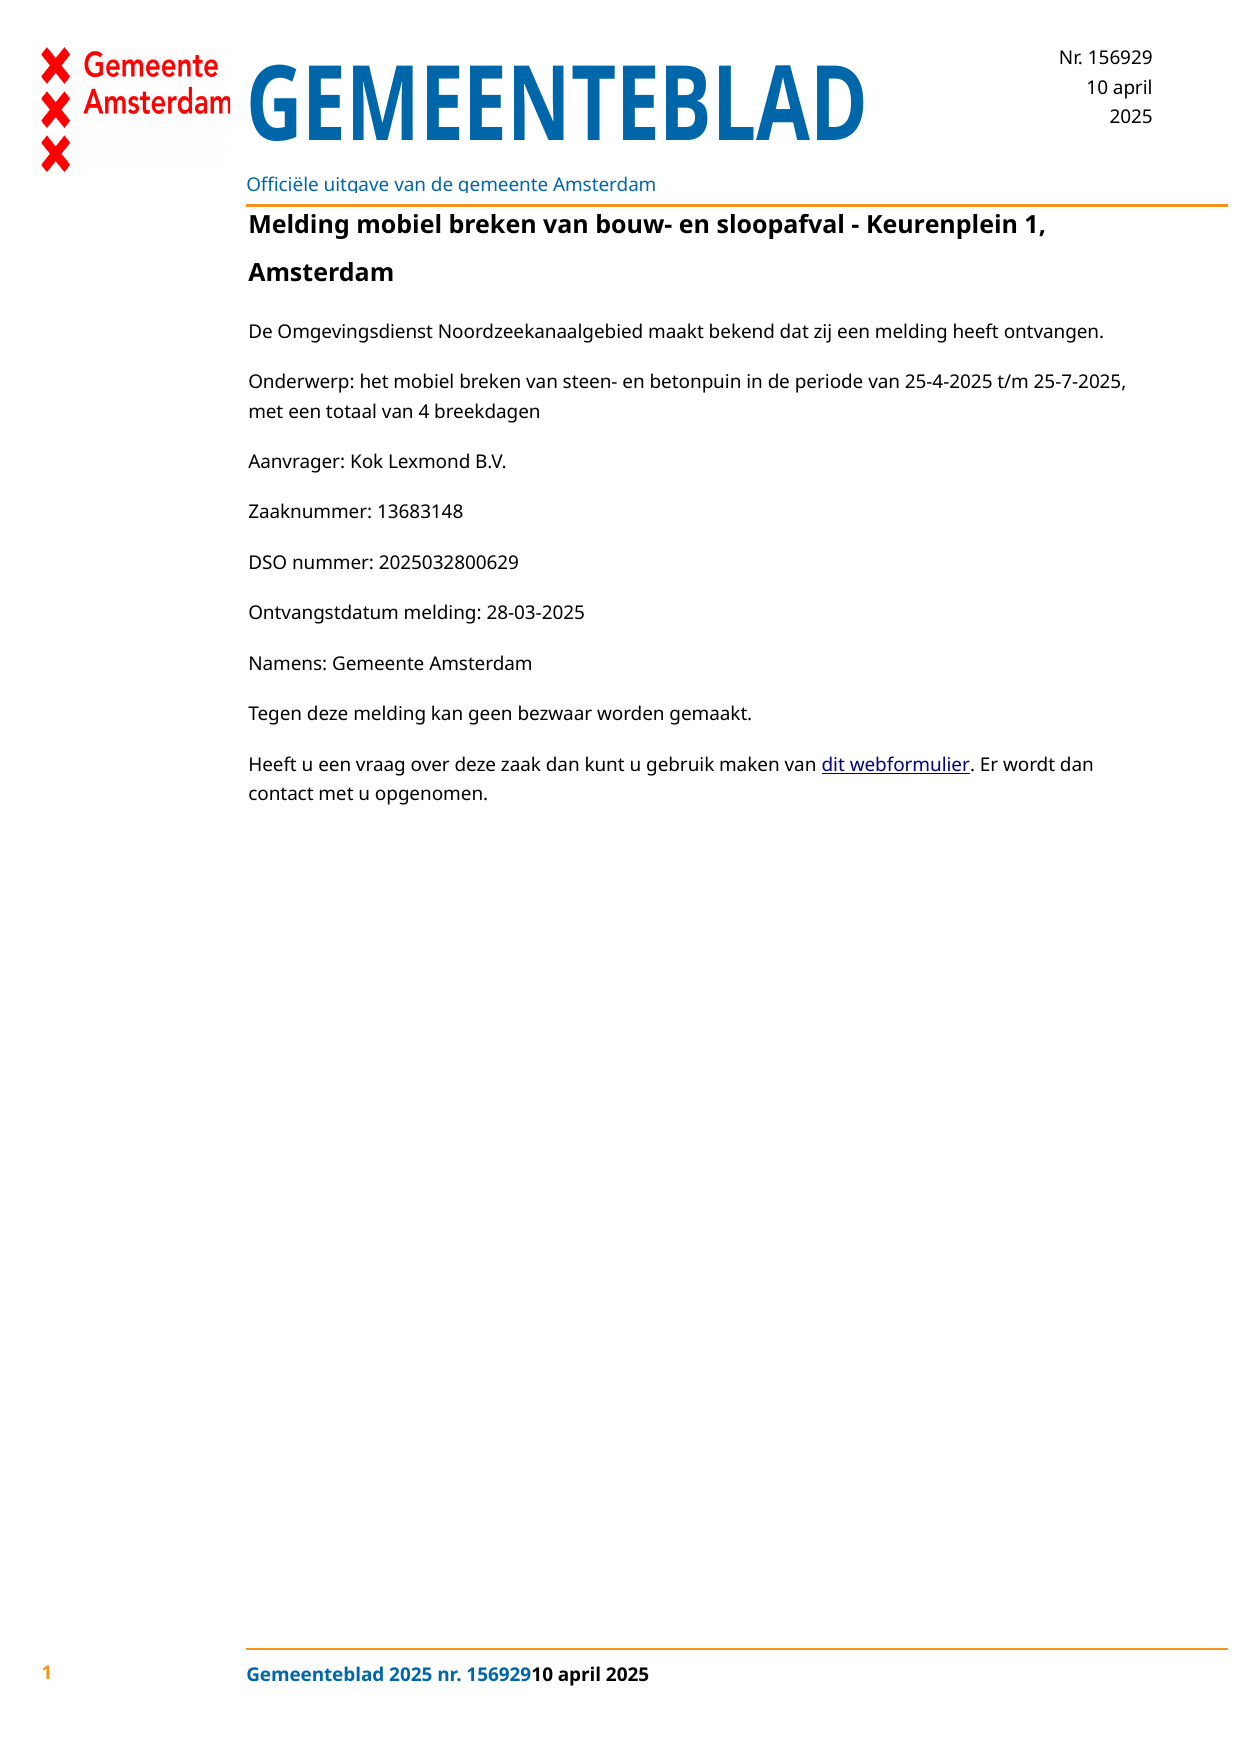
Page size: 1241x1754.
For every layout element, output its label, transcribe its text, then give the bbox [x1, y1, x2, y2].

text Melding mobiel breken van bouw- en sloopafval - Keurenplein 1, Amsterdam [248, 207, 1152, 288]
text Zaaknummer: 13683148 [248, 499, 1152, 524]
text Aanvrager: Kok Lexmond B.V. [248, 448, 1152, 474]
picture [41, 47, 231, 172]
text De Omgevingsdienst Noordzeekanaalgebied maakt bekend dat zij een melding heeft ontvangen. [248, 318, 1152, 344]
text Tegen deze melding kan geen bezwaar worden gemaakt. [248, 700, 1152, 726]
text Namens: Gemeente Amsterdam [248, 650, 1152, 676]
text Heeft u een vraag over deze zaak dan kunt u gebruik maken van dit webformulier. Er wordt dan contact met u opgenomen. [248, 751, 1152, 806]
text Onderwerp: het mobiel breken van steen- en betonpuin in de periode van 25-4-2025 t/m 25-7-2025, met een totaal van 4 breekdagen [248, 368, 1152, 424]
text DSO nummer: 2025032800629 [248, 549, 1152, 575]
text Ontvangstdatum melding: 28-03-2025 [248, 599, 1152, 625]
